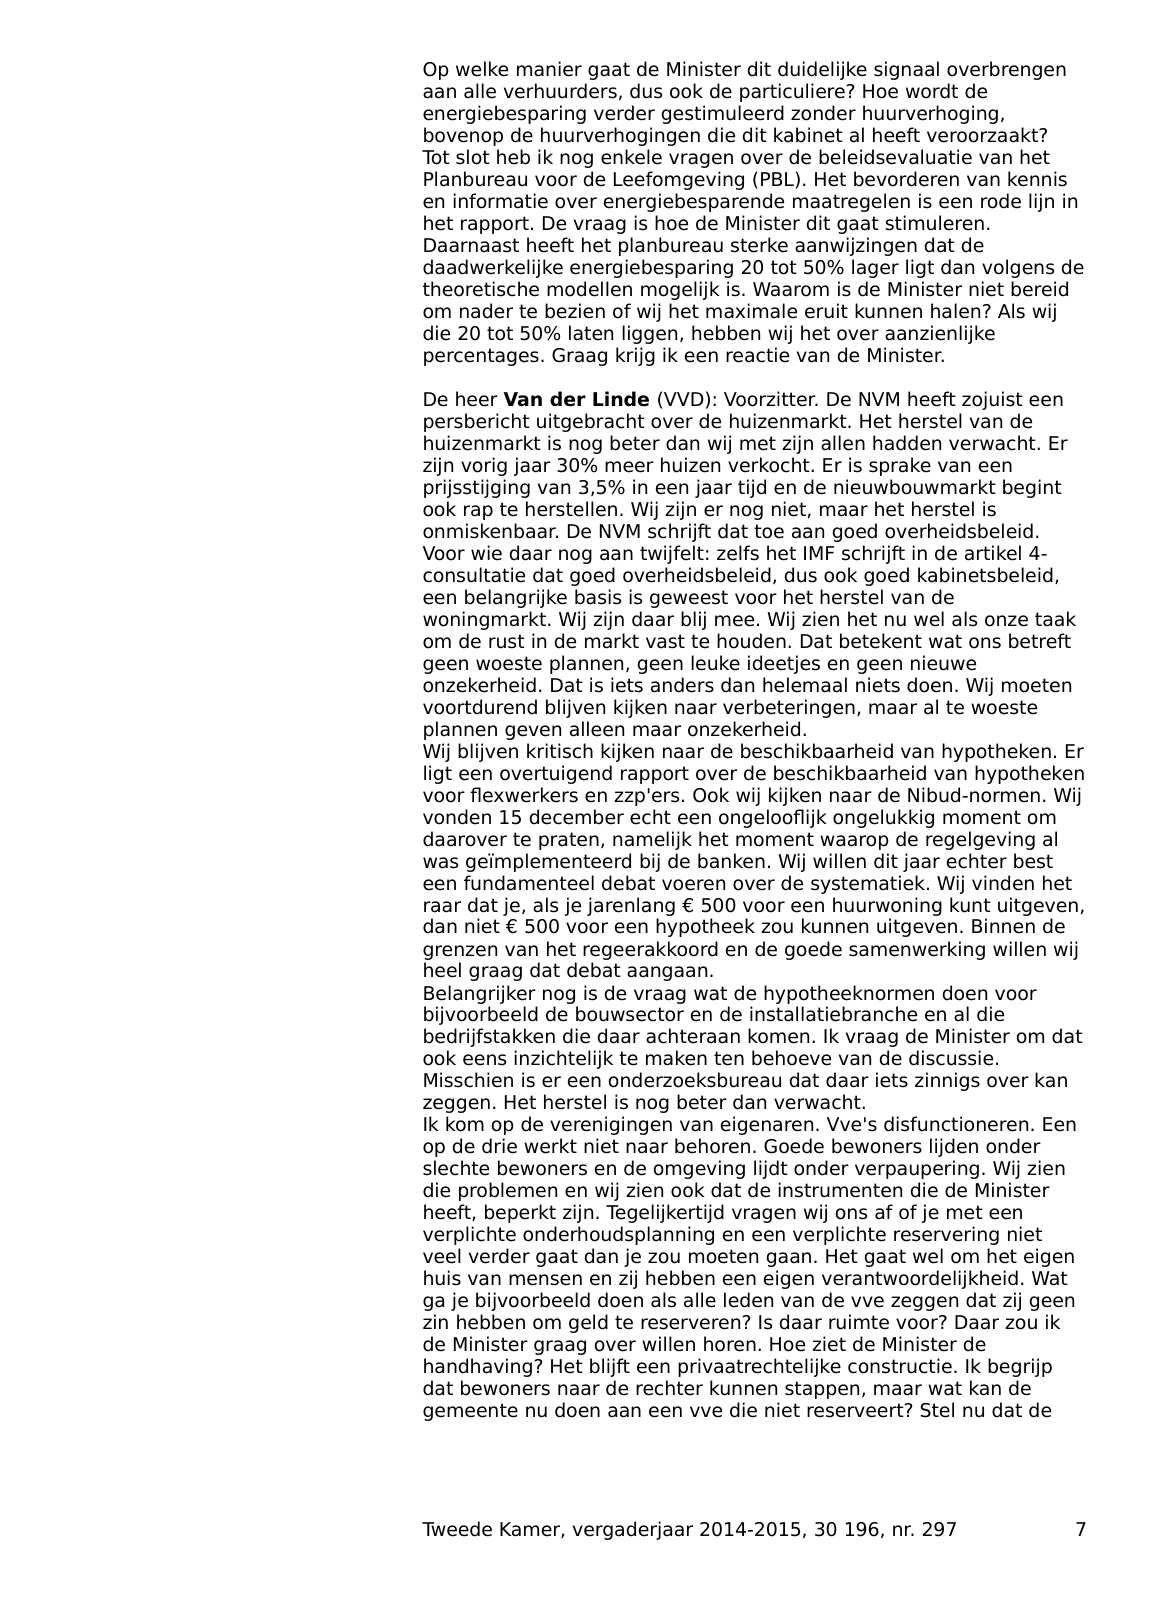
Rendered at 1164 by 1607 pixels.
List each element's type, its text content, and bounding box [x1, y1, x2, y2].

text Belangrijker nog is de vraag wat de hypotheeknormen doen voor bijvoorbeeld de bouwsector en de installatiebranche en al die bedrijfstakken die daar achteraan komen. Ik vraag de Minister om dat ook eens inzichtelijk te maken ten behoeve van de discussie. Misschien is er een onderzoeksbureau dat daar iets zinnigs over kan zeggen. Het herstel is nog beter dan verwacht. [422, 982, 1087, 1114]
text Tot slot heb ik nog enkele vragen over de beleidsevaluatie van het Planbureau voor de Leefomgeving (PBL). Het bevorderen van kennis en informatie over energiebesparende maatregelen is een rode lijn in het rapport. De vraag is hoe de Minister dit gaat stimuleren. Daarnaast heeft het planbureau sterke aanwijzingen dat de daadwerkelijke energiebesparing 20 tot 50% lager ligt dan volgens de theoretische modellen mogelijk is. Waarom is de Minister niet bereid om nader te bezien of wij het maximale eruit kunnen halen? Als wij die 20 tot 50% laten liggen, hebben wij het over aanzienlijke percentages. Graag krijg ik een reactie van de Minister. [422, 147, 1087, 367]
text De heer Van der Linde (VVD): Voorzitter. De NVM heeft zojuist een persbericht uitgebracht over de huizenmarkt. Het herstel van de huizenmarkt is nog beter dan wij met zijn allen hadden verwacht. Er zijn vorig jaar 30% meer huizen verkocht. Er is sprake van een prijsstijging van 3,5% in een jaar tijd en de nieuwbouwmarkt begint ook rap te herstellen. Wij zijn er nog niet, maar het herstel is onmiskenbaar. De NVM schrijft dat toe aan goed overheidsbeleid. Voor wie daar nog aan twijfelt: zelfs het IMF schrijft in de artikel 4-consultatie dat goed overheidsbeleid, dus ook goed kabinetsbeleid, een belangrijke basis is geweest voor het herstel van de woningmarkt. Wij zijn daar blij mee. Wij zien het nu wel als onze taak om de rust in de markt vast te houden. Dat betekent wat ons betreft geen woeste plannen, geen leuke ideetjes en geen nieuwe onzekerheid. Dat is iets anders dan helemaal niets doen. Wij moeten voortdurend blijven kijken naar verbeteringen, maar al te woeste plannen geven alleen maar onzekerheid. [422, 389, 1087, 741]
text Wij blijven kritisch kijken naar de beschikbaarheid van hypotheken. Er ligt een overtuigend rapport over de beschikbaarheid van hypotheken voor flexwerkers en zzp'ers. Ook wij kijken naar de Nibud-normen. Wij vonden 15 december echt een ongelooflijk ongelukkig moment om daarover te praten, namelijk het moment waarop de regelgeving al was geïmplementeerd bij de banken. Wij willen dit jaar echter best een fundamenteel debat voeren over de systematiek. Wij vinden het raar dat je, als je jarenlang € 500 voor een huurwoning kunt uitgeven, dan niet € 500 voor een hypotheek zou kunnen uitgeven. Binnen de grenzen van het regeerakkoord en de goede samenwerking willen wij heel graag dat debat aangaan. [422, 741, 1087, 982]
text Op welke manier gaat de Minister dit duidelijke signaal overbrengen aan alle verhuurders, dus ook de particuliere? Hoe wordt de energiebesparing verder gestimuleerd zonder huurverhoging, bovenop de huurverhogingen die dit kabinet al heeft veroorzaakt? [422, 59, 1087, 147]
text Ik kom op de verenigingen van eigenaren. Vve's disfunctioneren. Een op de drie werkt niet naar behoren. Goede bewoners lijden onder slechte bewoners en de omgeving lijdt onder verpaupering. Wij zien die problemen en wij zien ook dat de instrumenten die de Minister heeft, beperkt zijn. Tegelijkertijd vragen wij ons af of je met een verplichte onderhoudsplanning en een verplichte reservering niet veel verder gaat dan je zou moeten gaan. Het gaat wel om het eigen huis van mensen en zij hebben een eigen verantwoordelijkheid. Wat ga je bijvoorbeeld doen als alle leden van de vve zeggen dat zij geen zin hebben om geld te reserveren? Is daar ruimte voor? Daar zou ik de Minister graag over willen horen. Hoe ziet de Minister de handhaving? Het blijft een privaatrechtelijke constructie. Ik begrijp dat bewoners naar de rechter kunnen stappen, maar wat kan de gemeente nu doen aan een vve die niet reserveert? Stel nu dat de [422, 1114, 1087, 1422]
